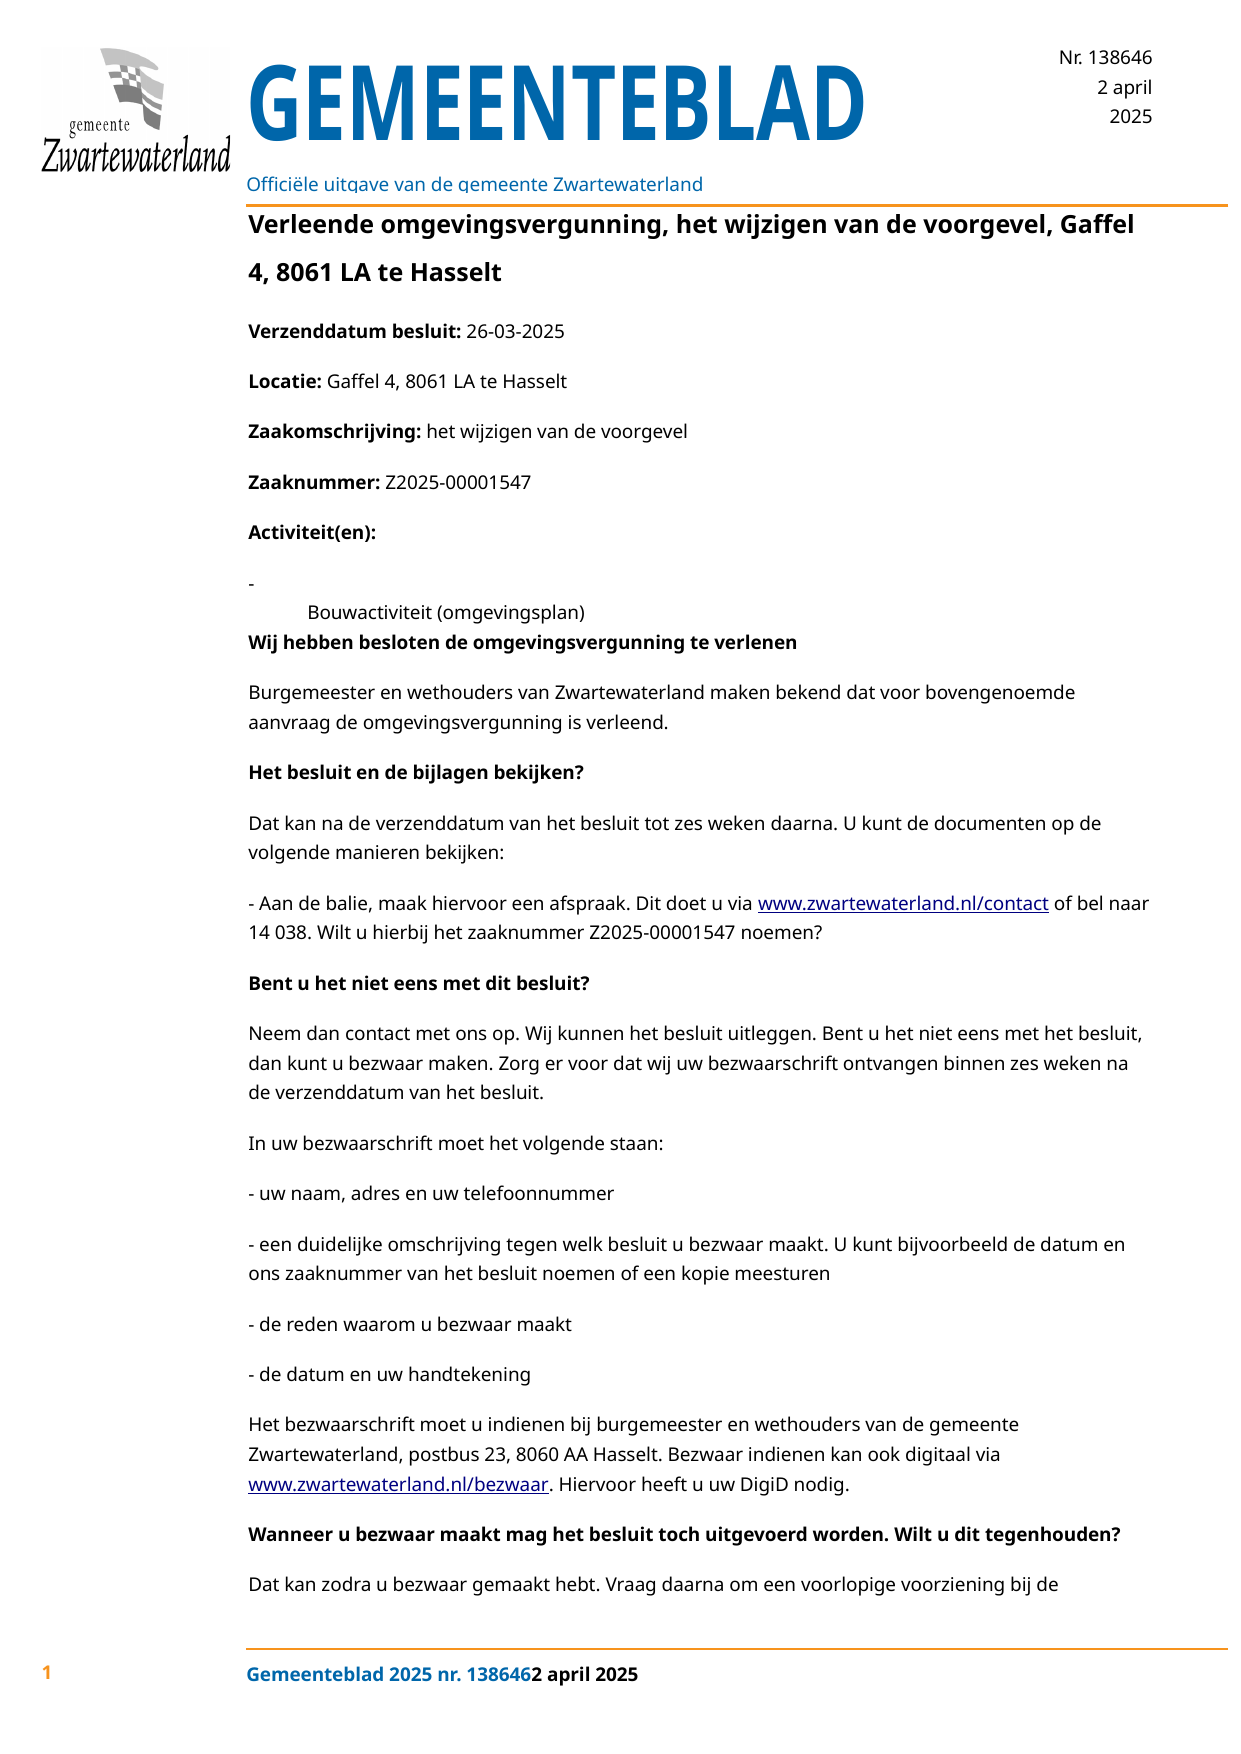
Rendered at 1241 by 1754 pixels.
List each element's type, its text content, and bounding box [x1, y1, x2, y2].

text Zaaknummer: Z2025-00001547 [248, 469, 1152, 495]
text Neem dan contact met ons op. Wij kunnen het besluit uitleggen. Bent u het niet eens met het besluit, dan kunt u bezwaar maken. Zorg er voor dat wij uw bezwaarschrift ontvangen binnen zes weken na de verzenddatum van het besluit. [248, 1020, 1152, 1105]
text Activiteit(en): [248, 519, 1152, 545]
text Zaakomschrijving: het wijzigen van de voorgevel [248, 419, 1152, 444]
text - uw naam, adres en uw telefoonnummer [248, 1180, 1152, 1206]
list Bouwactiviteit (omgevingsplan) [248, 599, 1152, 625]
text - een duidelijke omschrijving tegen welk besluit u bezwaar maakt. U kunt bijvoorbeeld de datum en ons zaaknummer van het besluit noemen of een kopie meesturen [248, 1231, 1152, 1286]
text Burgemeester en wethouders van Zwartewaterland maken bekend dat voor bovengenoemde aanvraag de omgevingsvergunning is verleend. [248, 679, 1152, 735]
text Het bezwaarschrift moet u indienen bij burgemeester en wethouders van de gemeente Zwartewaterland, postbus 23, 8060 AA Hasselt. Bezwaar indienen kan ook digitaal via www.zwartewaterland.nl/bezwaar. Hiervoor heeft u uw DigiD nodig. [248, 1412, 1152, 1497]
text Bent u het niet eens met dit besluit? [248, 970, 1152, 996]
picture [41, 47, 231, 172]
text Locatie: Gaffel 4, 8061 LA te Hasselt [248, 368, 1152, 394]
text Wanneer u bezwaar maakt mag het besluit toch uitgevoerd worden. Wilt u dit tegenhouden? [248, 1521, 1152, 1547]
text Verzenddatum besluit: 26-03-2025 [248, 318, 1152, 344]
text Wij hebben besloten de omgevingsvergunning te verlenen [248, 629, 1152, 655]
text - de datum en uw handtekening [248, 1361, 1152, 1387]
text Dat kan zodra u bezwaar gemaakt hebt. Vraag daarna om een voorlopige voorziening bij de [248, 1572, 1152, 1597]
text - Aan de balie, maak hiervoor een afspraak. Dit doet u via www.zwartewaterland.nl/contact of bel naar 14 038. Wilt u hierbij het zaaknummer Z2025-00001547 noemen? [248, 890, 1152, 945]
text - de reden waarom u bezwaar maakt [248, 1311, 1152, 1337]
text Dat kan na de verzenddatum van het besluit tot zes weken daarna. U kunt de documenten op de volgende manieren bekijken: [248, 810, 1152, 865]
text Het besluit en de bijlagen bekijken? [248, 759, 1152, 785]
text Verleende omgevingsvergunning, het wijzigen van de voorgevel, Gaffel 4, 8061 LA te Hasselt [248, 207, 1152, 288]
text In uw bezwaarschrift moet het volgende staan: [248, 1130, 1152, 1156]
